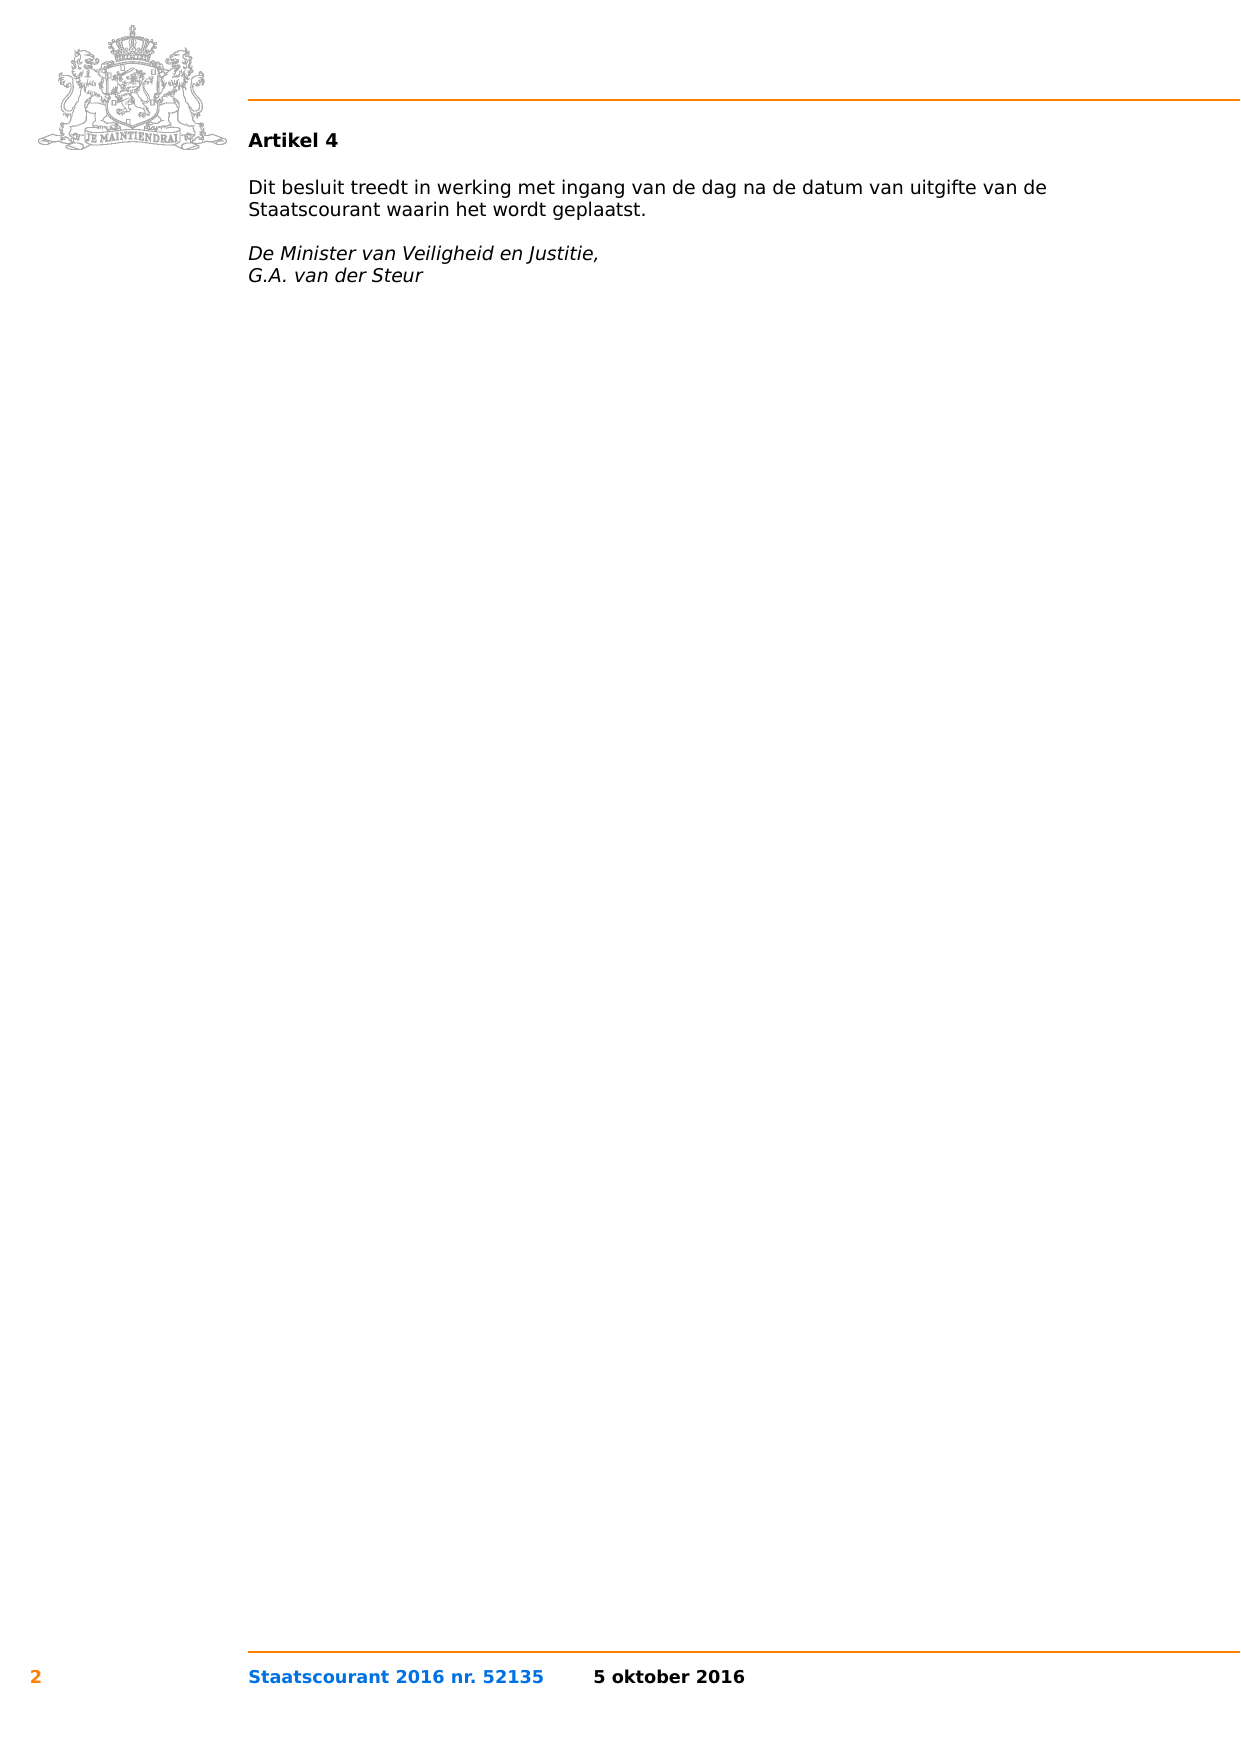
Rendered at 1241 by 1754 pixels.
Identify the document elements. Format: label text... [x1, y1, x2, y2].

text Dit besluit treedt in werking met ingang van de dag na de datum van uitgifte van de Staatscourant waarin het wordt geplaatst. [248, 177, 1163, 221]
subtitle Artikel 4 [248, 130, 1163, 152]
picture [38, 25, 227, 150]
text De Minister van Veiligheid en Justitie, G.A. van der Steur [248, 243, 1163, 287]
